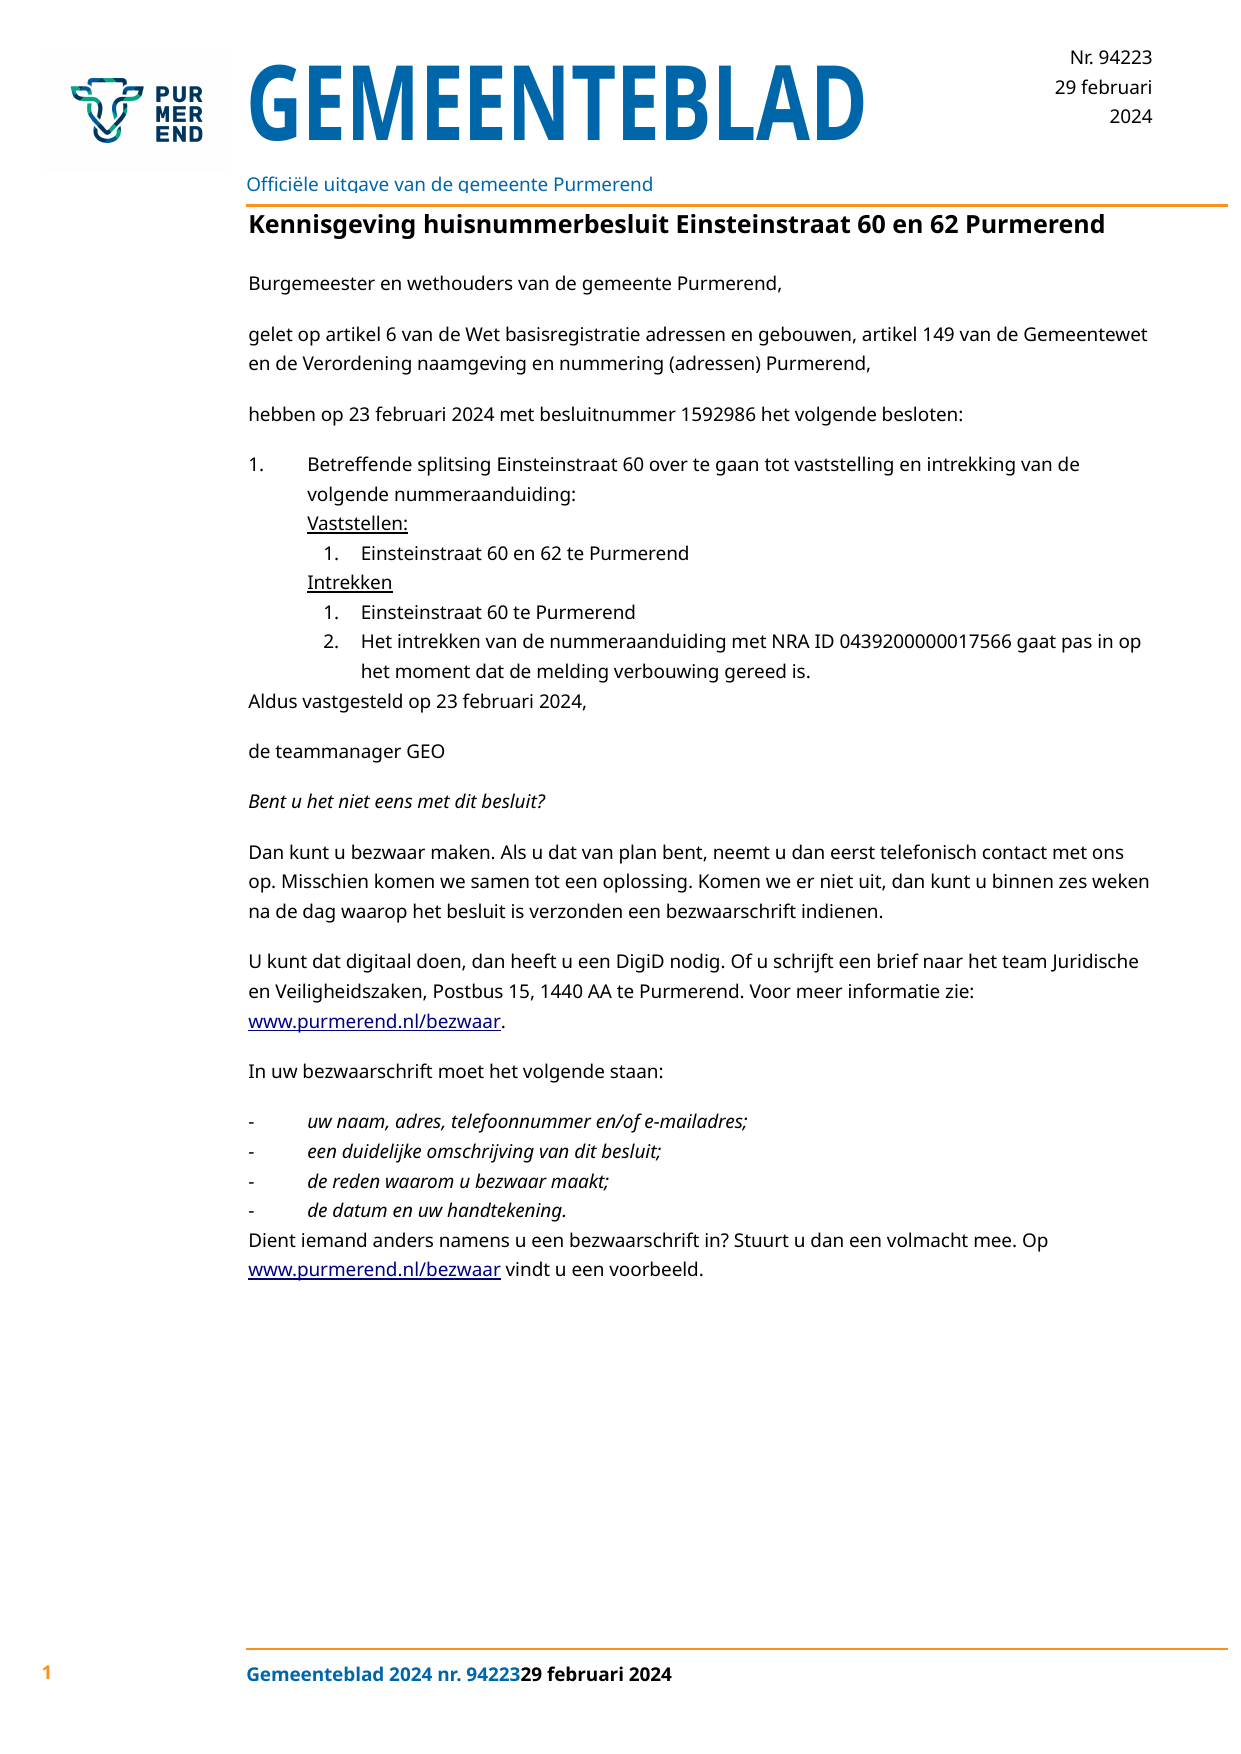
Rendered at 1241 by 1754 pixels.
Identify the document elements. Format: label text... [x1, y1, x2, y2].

list Einsteinstraat 60 te Purmerend [323, 599, 1152, 625]
list de reden waarom u bezwaar maakt; [248, 1168, 1152, 1193]
text Burgemeester en wethouders van de gemeente Purmerend, [248, 270, 1152, 296]
text Kennisgeving huisnummerbesluit Einsteinstraat 60 en 62 Purmerend [248, 207, 1152, 241]
text hebben op 23 februari 2024 met besluitnummer 1592986 het volgende besloten: [248, 401, 1152, 426]
text Dan kunt u bezwaar maken. Als u dat van plan bent, neemt u dan eerst telefonisch contact met ons op. Misschien komen we samen tot een oplossing. Komen we er niet uit, dan kunt u binnen zes weken na de dag waarop het besluit is verzonden een bezwaarschrift indienen. [248, 839, 1152, 924]
text Aldus vastgesteld op 23 februari 2024, [248, 688, 1152, 713]
list Het intrekken van de nummeraanduiding met NRA ID 0439200000017566 gaat pas in op het moment dat de melding verbouwing gereed is. [323, 629, 1152, 684]
text de teammanager GEO [248, 738, 1152, 764]
list Einsteinstraat 60 en 62 te Purmerend [323, 540, 1152, 566]
list de datum en uw handtekening. [248, 1197, 1152, 1223]
text Bent u het niet eens met dit besluit? [248, 789, 1152, 814]
text U kunt dat digitaal doen, dan heeft u een DigiD nodig. Of u schrijft een brief naar het team Juridische en Veiligheidszaken, Postbus 15, 1440 AA te Purmerend. Voor meer informatie zie: www.purmerend.nl/bezwaar. [248, 949, 1152, 1033]
picture [41, 47, 231, 172]
list een duidelijke omschrijving van dit besluit; [248, 1138, 1152, 1164]
list Betreffende splitsing Einsteinstraat 60 over te gaan tot vaststelling en intrekking van de volgende nummeraanduiding: [248, 451, 1152, 506]
list uw naam, adres, telefoonnummer en/of e-mailadres; [248, 1109, 1152, 1134]
list Intrekken [248, 569, 1152, 595]
text Dient iemand anders namens u een bezwaarschrift in? Stuurt u dan een volmacht mee. Op www.purmerend.nl/bezwaar vindt u een voorbeeld. [248, 1227, 1152, 1282]
text gelet op artikel 6 van de Wet basisregistratie adressen en gebouwen, artikel 149 van de Gemeentewet en de Verordening naamgeving en nummering (adressen) Purmerend, [248, 321, 1152, 376]
list Vaststellen: [248, 510, 1152, 536]
text In uw bezwaarschrift moet het volgende staan: [248, 1058, 1152, 1084]
